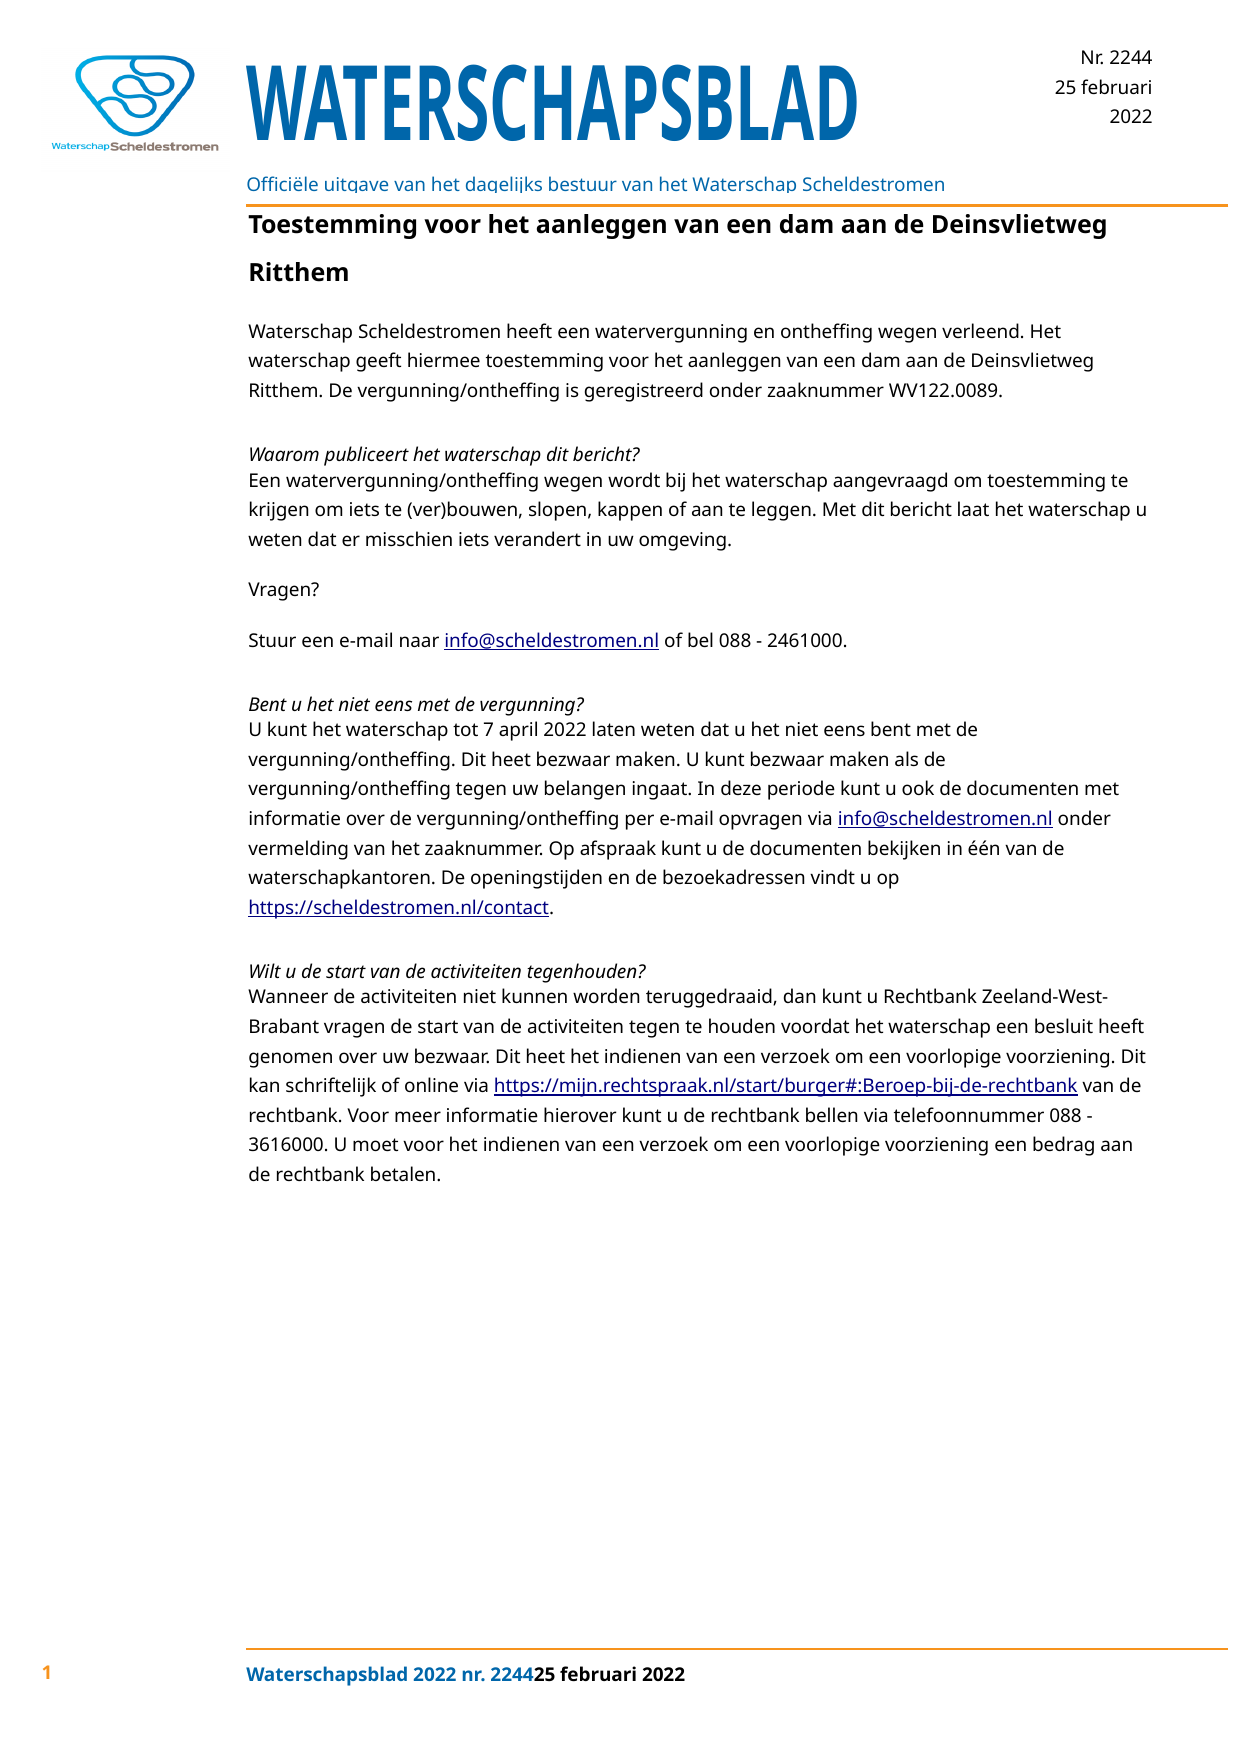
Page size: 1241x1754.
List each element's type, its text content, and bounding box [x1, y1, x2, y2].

text U kunt het waterschap tot 7 april 2022 laten weten dat u het niet eens bent met de vergunning/ontheffing. Dit heet bezwaar maken. U kunt bezwaar maken als de vergunning/ontheffing tegen uw belangen ingaat. In deze periode kunt u ook de documenten met informatie over de vergunning/ontheffing per e-mail opvragen via info@scheldestromen.nl onder vermelding van het zaaknummer. Op afspraak kunt u de documenten bekijken in één van de waterschapkantoren. De openingstijden en de bezoekadressen vindt u op https://scheldestromen.nl/contact. [248, 716, 1152, 920]
text Waterschap Scheldestromen heeft een watervergunning en ontheffing wegen verleend. Het waterschap geeft hiermee toestemming voor het aanleggen van een dam aan de Deinsvlietweg Ritthem. De vergunning/ontheffing is geregistreerd onder zaaknummer WV122.0089. [248, 318, 1152, 403]
text Wanneer de activiteiten niet kunnen worden teruggedraaid, dan kunt u Rechtbank Zeeland-West-Brabant vragen de start van de activiteiten tegen te houden voordat het waterschap een besluit heeft genomen over uw bezwaar. Dit heet het indienen van een verzoek om een voorlopige voorziening. Dit kan schriftelijk of online via https://mijn.rechtspraak.nl/start/burger#:Beroep-bij-de-rechtbank van de rechtbank. Voor meer informatie hierover kunt u de rechtbank bellen via telefoonnummer 088 - 3616000. U moet voor het indienen van een verzoek om een voorlopige voorziening een bedrag aan de rechtbank betalen. [248, 984, 1152, 1187]
text Een watervergunning/ontheffing wegen wordt bij het waterschap aangevraagd om toestemming te krijgen om iets te (ver)bouwen, slopen, kappen of aan te leggen. Met dit bericht laat het waterschap u weten dat er misschien iets verandert in uw omgeving. [248, 467, 1152, 552]
text Vragen? [248, 576, 1152, 602]
text Stuur een e-mail naar info@scheldestromen.nl of bel 088 - 2461000. [248, 627, 1152, 652]
picture [41, 47, 231, 172]
text Wilt u de start van de activiteiten tegenhouden? [248, 958, 1152, 984]
text Bent u het niet eens met de vergunning? [248, 691, 1152, 716]
text Toestemming voor het aanleggen van een dam aan de Deinsvlietweg Ritthem [248, 207, 1152, 288]
text Waarom publiceert het waterschap dit bericht? [248, 441, 1152, 467]
